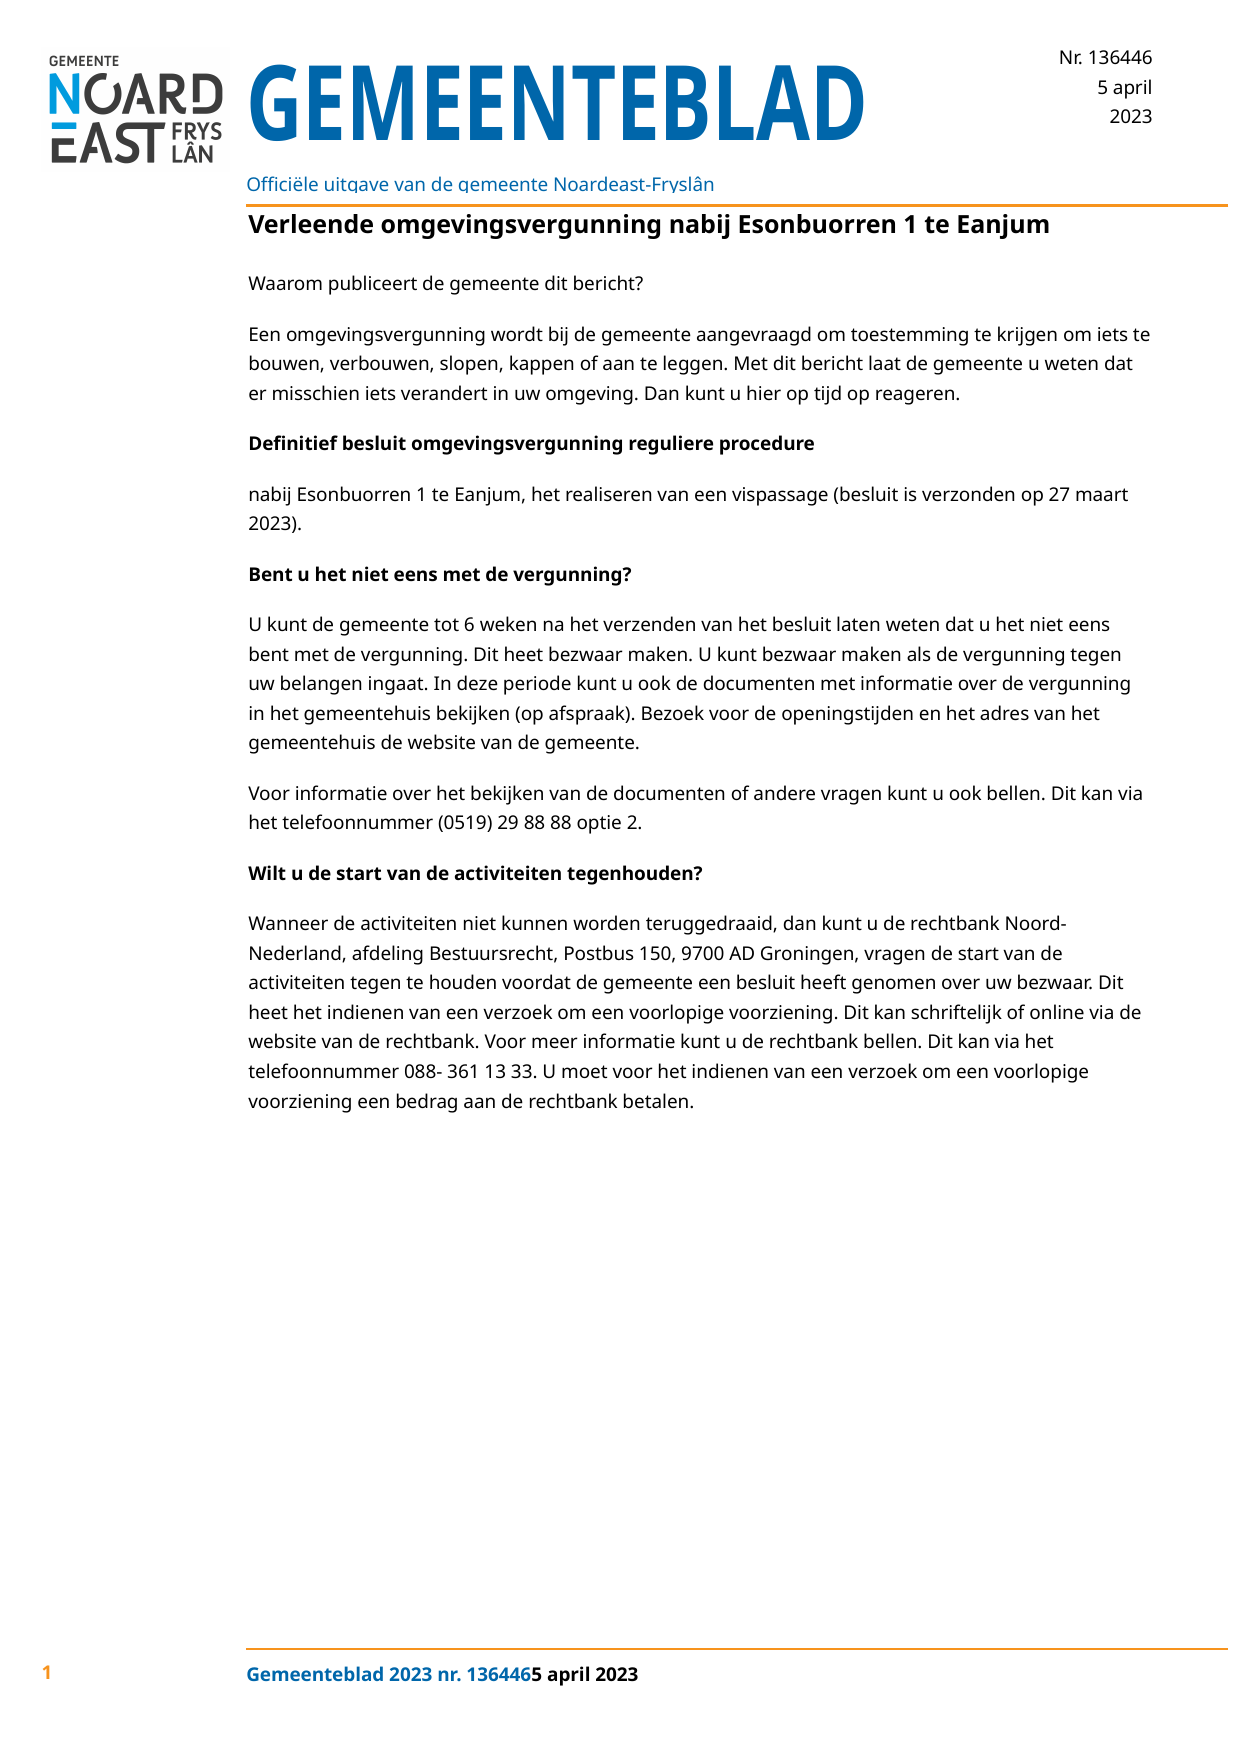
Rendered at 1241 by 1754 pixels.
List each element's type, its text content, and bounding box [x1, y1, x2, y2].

text Wilt u de start van de activiteiten tegenhouden? [248, 860, 1152, 886]
text Definitief besluit omgevingsvergunning reguliere procedure [248, 430, 1152, 456]
text U kunt de gemeente tot 6 weken na het verzenden van het besluit laten weten dat u het niet eens bent met de vergunning. Dit heet bezwaar maken. U kunt bezwaar maken als de vergunning tegen uw belangen ingaat. In deze periode kunt u ook de documenten met informatie over de vergunning in het gemeentehuis bekijken (op afspraak). Bezoek voor de openingstijden en het adres van het gemeentehuis de website van de gemeente. [248, 611, 1152, 755]
text Voor informatie over het bekijken van de documenten of andere vragen kunt u ook bellen. Dit kan via het telefoonnummer (0519) 29 88 88 optie 2. [248, 780, 1152, 835]
picture [41, 47, 231, 172]
text Een omgevingsvergunning wordt bij de gemeente aangevraagd om toestemming te krijgen om iets te bouwen, verbouwen, slopen, kappen of aan te leggen. Met dit bericht laat de gemeente u weten dat er misschien iets verandert in uw omgeving. Dan kunt u hier op tijd op reageren. [248, 321, 1152, 406]
text Verleende omgevingsvergunning nabij Esonbuorren 1 te Eanjum [248, 207, 1152, 241]
text nabij Esonbuorren 1 te Eanjum, het realiseren van een vispassage (besluit is verzonden op 27 maart 2023). [248, 481, 1152, 536]
text Waarom publiceert de gemeente dit bericht? [248, 270, 1152, 296]
text Wanneer de activiteiten niet kunnen worden teruggedraaid, dan kunt u de rechtbank Noord-Nederland, afdeling Bestuursrecht, Postbus 150, 9700 AD Groningen, vragen de start van de activiteiten tegen te houden voordat de gemeente een besluit heeft genomen over uw bezwaar. Dit heet het indienen van een verzoek om een voorlopige voorziening. Dit kan schriftelijk of online via de website van de rechtbank. Voor meer informatie kunt u de rechtbank bellen. Dit kan via het telefoonnummer 088- 361 13 33. U moet voor het indienen van een verzoek om een voorlopige voorziening een bedrag aan de rechtbank betalen. [248, 910, 1152, 1113]
text Bent u het niet eens met de vergunning? [248, 561, 1152, 586]
